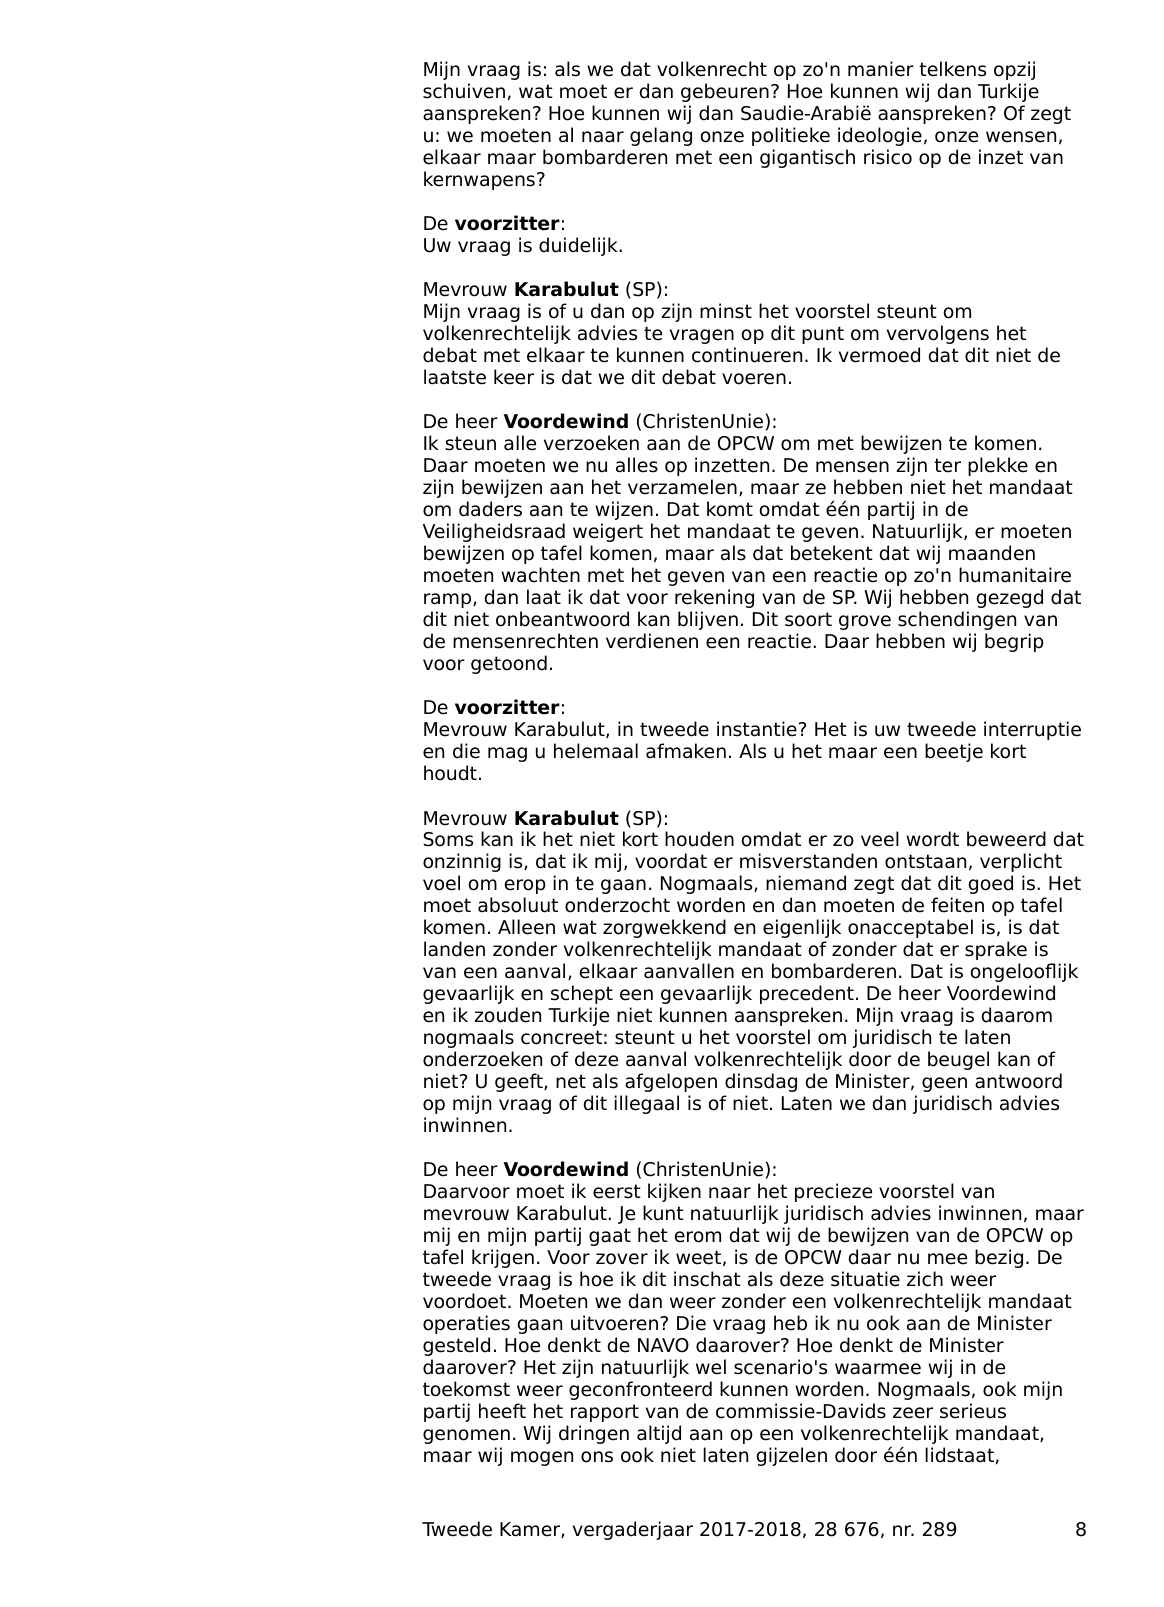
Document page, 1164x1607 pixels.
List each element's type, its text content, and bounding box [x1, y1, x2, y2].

text De voorzitter: [422, 213, 1087, 235]
text Soms kan ik het niet kort houden omdat er zo veel wordt beweerd dat onzinnig is, dat ik mij, voordat er misverstanden ontstaan, verplicht voel om erop in te gaan. Nogmaals, niemand zegt dat dit goed is. Het moet absoluut onderzocht worden en dan moeten de feiten op tafel komen. Alleen wat zorgwekkend en eigenlijk onacceptabel is, is dat landen zonder volkenrechtelijk mandaat of zonder dat er sprake is van een aanval, elkaar aanvallen en bombarderen. Dat is ongelooflijk gevaarlijk en schept een gevaarlijk precedent. De heer Voordewind en ik zouden Turkije niet kunnen aanspreken. Mijn vraag is daarom nogmaals concreet: steunt u het voorstel om juridisch te laten onderzoeken of deze aanval volkenrechtelijk door de beugel kan of niet? U geeft, net als afgelopen dinsdag de Minister, geen antwoord op mijn vraag of dit illegaal is of niet. Laten we dan juridisch advies inwinnen. [422, 829, 1087, 1137]
text Mevrouw Karabulut (SP): [422, 807, 1087, 829]
text De voorzitter: [422, 697, 1087, 719]
text De heer Voordewind (ChristenUnie): [422, 1159, 1087, 1181]
text Ik steun alle verzoeken aan de OPCW om met bewijzen te komen. Daar moeten we nu alles op inzetten. De mensen zijn ter plekke en zijn bewijzen aan het verzamelen, maar ze hebben niet het mandaat om daders aan te wijzen. Dat komt omdat één partij in de Veiligheidsraad weigert het mandaat te geven. Natuurlijk, er moeten bewijzen op tafel komen, maar als dat betekent dat wij maanden moeten wachten met het geven van een reactie op zo'n humanitaire ramp, dan laat ik dat voor rekening van de SP. Wij hebben gezegd dat dit niet onbeantwoord kan blijven. Dit soort grove schendingen van de mensenrechten verdienen een reactie. Daar hebben wij begrip voor getoond. [422, 433, 1087, 675]
text Mevrouw Karabulut, in tweede instantie? Het is uw tweede interruptie en die mag u helemaal afmaken. Als u het maar een beetje kort houdt. [422, 719, 1087, 785]
text Uw vraag is duidelijk. [422, 235, 1087, 257]
text De heer Voordewind (ChristenUnie): [422, 411, 1087, 433]
text Mijn vraag is: als we dat volkenrecht op zo'n manier telkens opzij schuiven, wat moet er dan gebeuren? Hoe kunnen wij dan Turkije aanspreken? Hoe kunnen wij dan Saudie-Arabië aanspreken? Of zegt u: we moeten al naar gelang onze politieke ideologie, onze wensen, elkaar maar bombarderen met een gigantisch risico op de inzet van kernwapens? [422, 59, 1087, 191]
text Daarvoor moet ik eerst kijken naar het precieze voorstel van mevrouw Karabulut. Je kunt natuurlijk juridisch advies inwinnen, maar mij en mijn partij gaat het erom dat wij de bewijzen van de OPCW op tafel krijgen. Voor zover ik weet, is de OPCW daar nu mee bezig. De tweede vraag is hoe ik dit inschat als deze situatie zich weer voordoet. Moeten we dan weer zonder een volkenrechtelijk mandaat operaties gaan uitvoeren? Die vraag heb ik nu ook aan de Minister gesteld. Hoe denkt de NAVO daarover? Hoe denkt de Minister daarover? Het zijn natuurlijk wel scenario's waarmee wij in de toekomst weer geconfronteerd kunnen worden. Nogmaals, ook mijn partij heeft het rapport van de commissie-Davids zeer serieus genomen. Wij dringen altijd aan op een volkenrechtelijk mandaat, maar wij mogen ons ook niet laten gijzelen door één lidstaat, [422, 1181, 1087, 1467]
text Mijn vraag is of u dan op zijn minst het voorstel steunt om volkenrechtelijk advies te vragen op dit punt om vervolgens het debat met elkaar te kunnen continueren. Ik vermoed dat dit niet de laatste keer is dat we dit debat voeren. [422, 301, 1087, 389]
text Mevrouw Karabulut (SP): [422, 279, 1087, 301]
